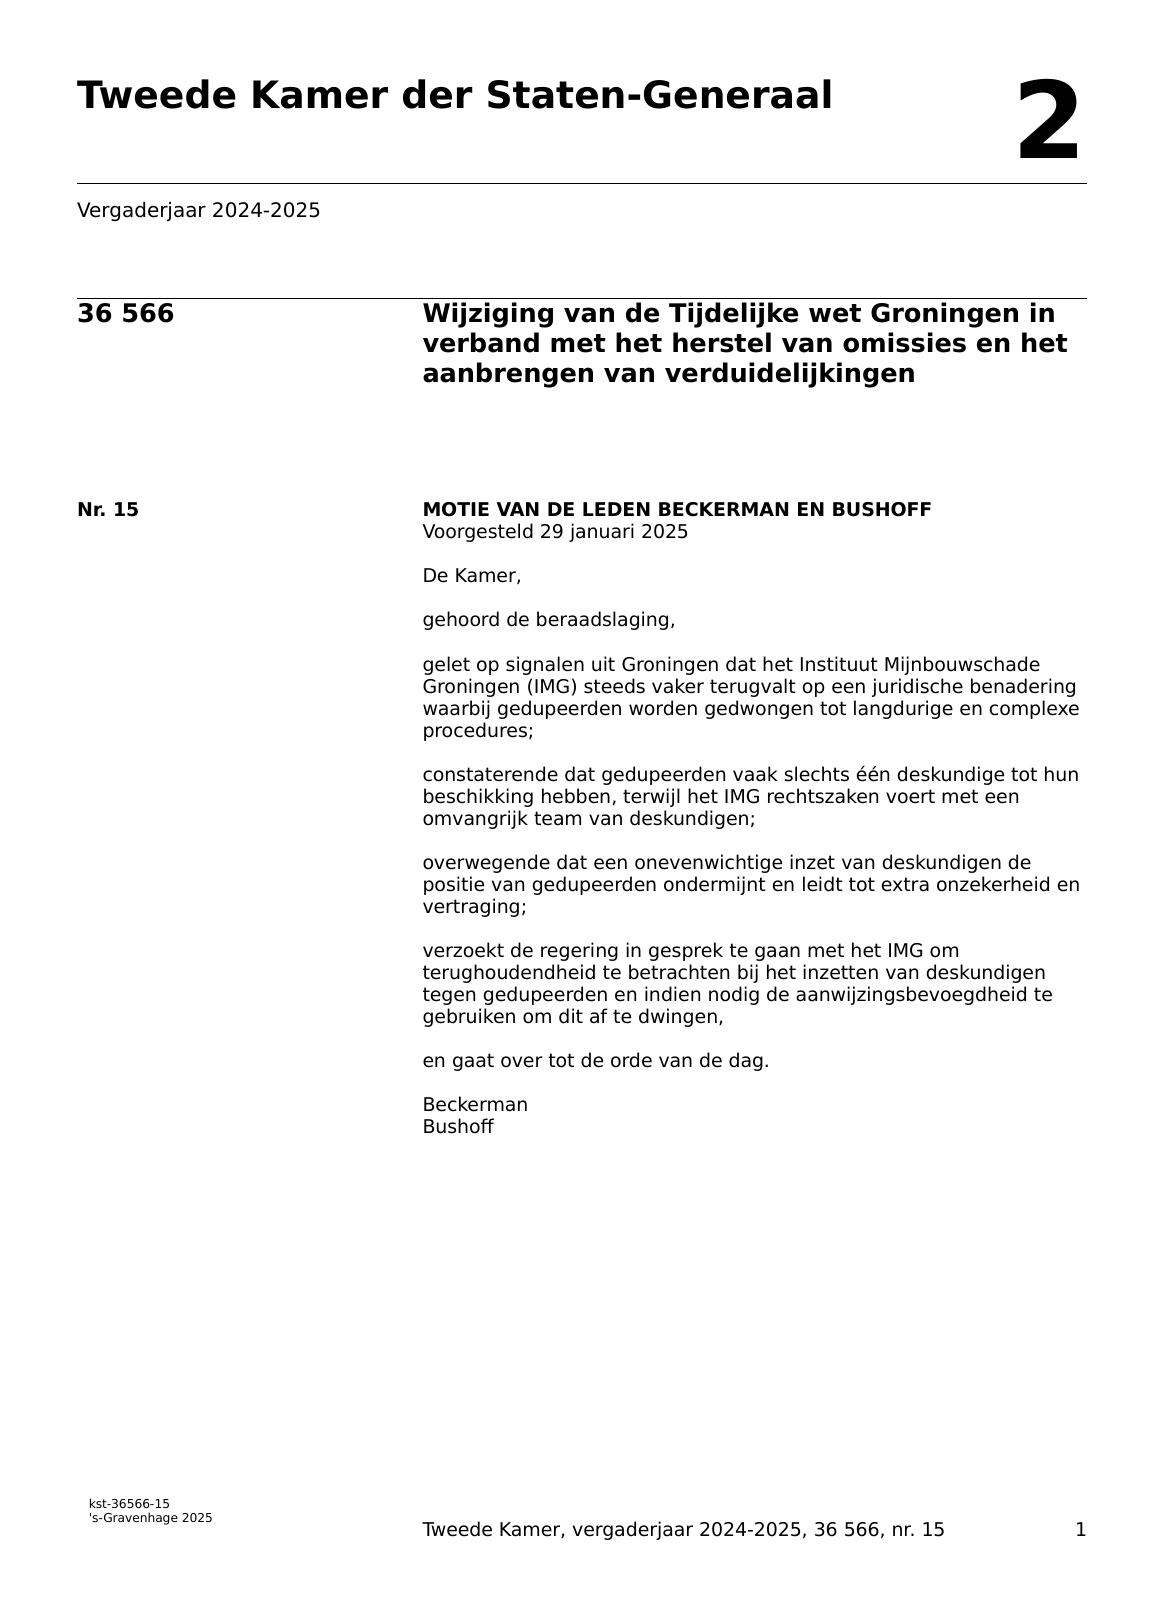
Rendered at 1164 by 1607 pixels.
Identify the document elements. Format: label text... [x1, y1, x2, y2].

text verzoekt de regering in gesprek te gaan met het IMG om terughoudendheid te betrachten bij het inzetten van deskundigen tegen gedupeerden en indien nodig de aanwijzingsbevoegdheid te gebruiken om dit af te dwingen, [422, 940, 1087, 1028]
table_header 2 [886, 59, 1087, 183]
text Voorgesteld 29 januari 2025 [422, 521, 1087, 543]
text overwegende dat een onevenwichtige inzet van deskundigen de positie van gedupeerden ondermijnt en leidt tot extra onzekerheid en vertraging; [422, 852, 1087, 918]
text kst-36566-15 [88, 1497, 323, 1511]
text gehoord de beraadslaging, [422, 609, 1087, 631]
table_header Tweede Kamer der Staten-Generaal [77, 59, 886, 183]
subtitle Nr. 15 MOTIE VAN DE LEDEN BECKERMAN EN BUSHOFF [77, 499, 1087, 521]
text en gaat over tot de orde van de dag. [422, 1050, 1087, 1072]
text De Kamer, [422, 565, 1087, 587]
subtitle 36 566 Wijziging van de Tijdelijke wet Groningen in verband met het herstel van omissies en het aanbrengen van verduidelijkingen [77, 299, 1087, 388]
text Bushoff [422, 1116, 1087, 1138]
text constaterende dat gedupeerden vaak slechts één deskundige tot hun beschikking hebben, terwijl het IMG rechtszaken voert met een omvangrijk team van deskundigen; [422, 764, 1087, 829]
text gelet op signalen uit Groningen dat het Instituut Mijnbouwschade Groningen (IMG) steeds vaker terugvalt op een juridische benadering waarbij gedupeerden worden gedwongen tot langdurige en complexe procedures; [422, 653, 1087, 741]
text Beckerman [422, 1094, 1087, 1116]
table_cell Vergaderjaar 2024-2025 [77, 184, 1087, 298]
text 's-Gravenhage 2025 [88, 1511, 323, 1525]
